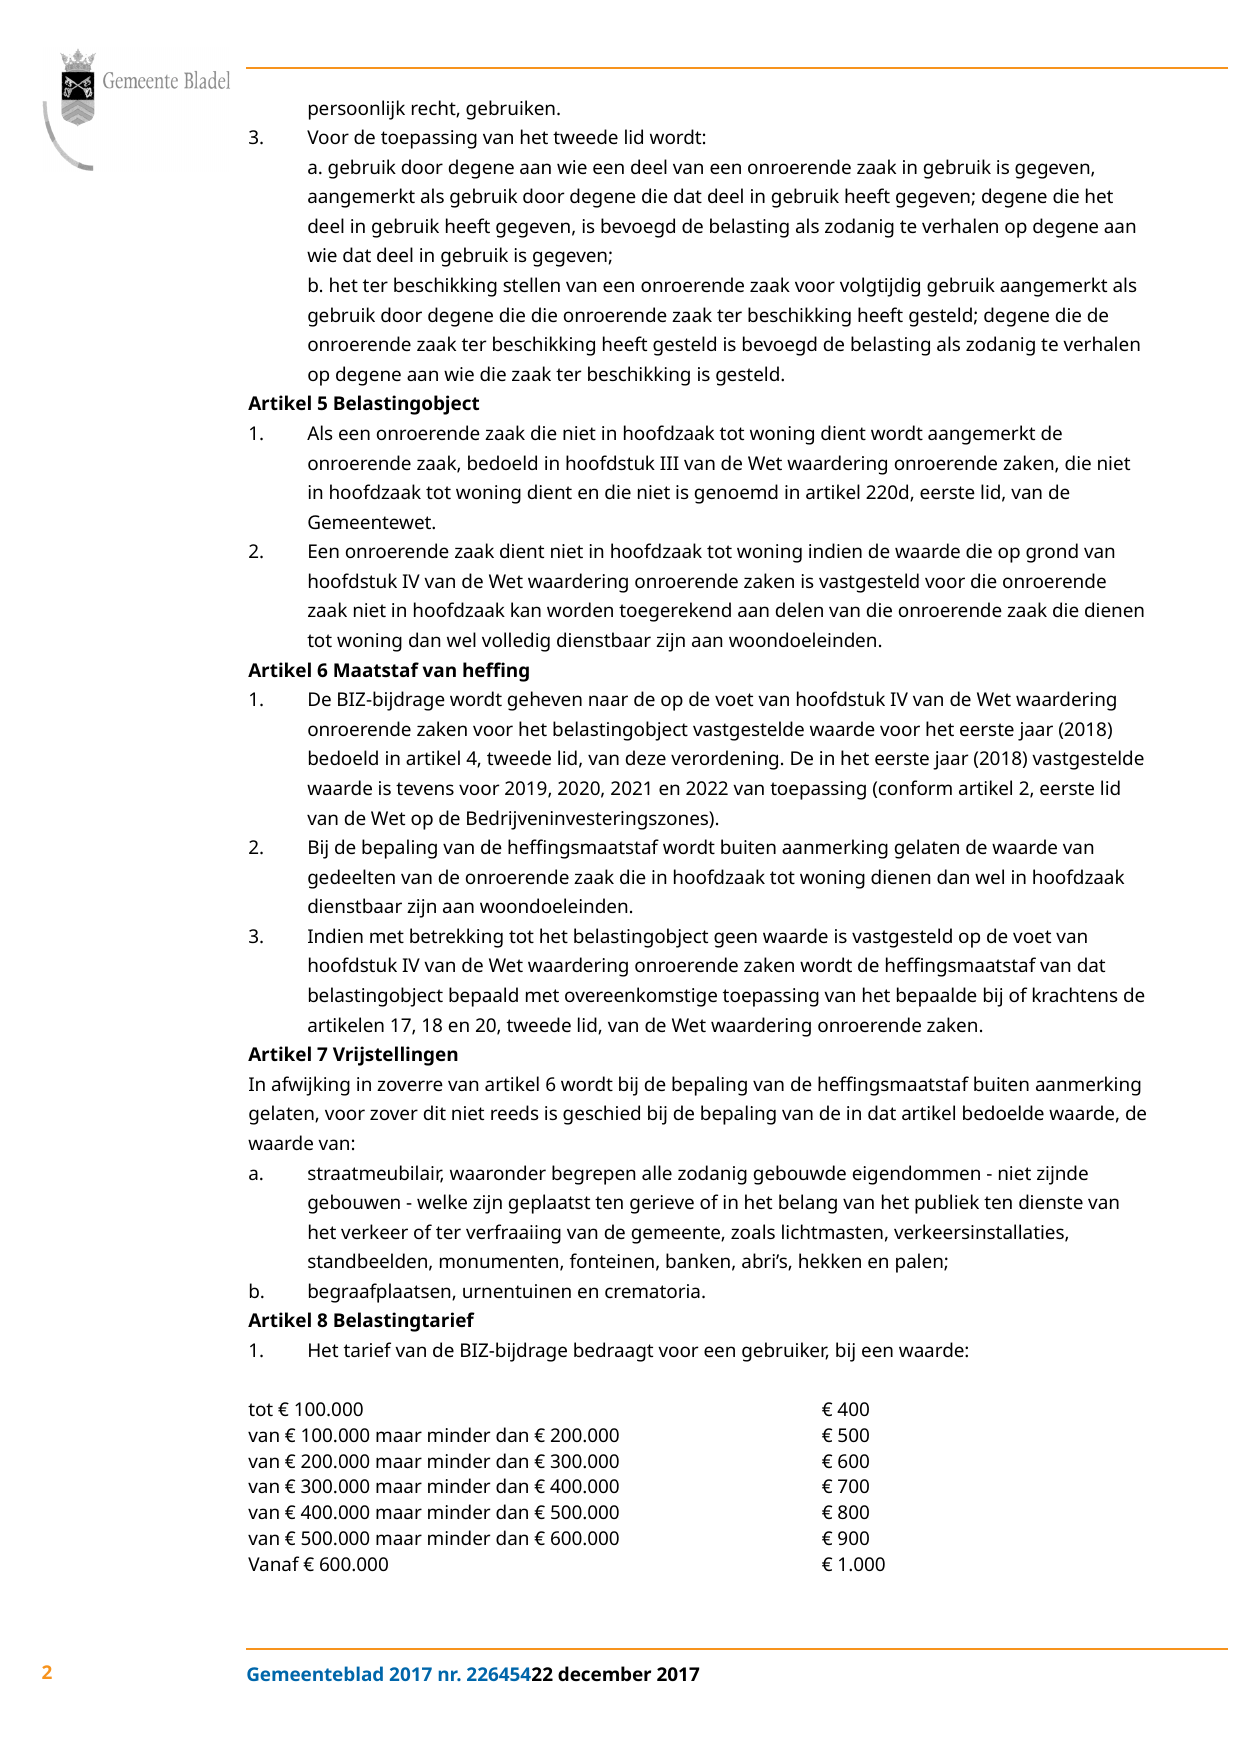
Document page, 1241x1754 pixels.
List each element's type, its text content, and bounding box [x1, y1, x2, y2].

list Een onroerende zaak dient niet in hoofdzaak tot woning indien de waarde die op grond van hoofdstuk IV van de Wet waardering onroerende zaken is vastgesteld voor die onroerende zaak niet in hoofdzaak kan worden toegerekend aan delen van die onroerende zaak die dienen tot woning dan wel volledig dienstbaar zijn aan woondoeleinden. [248, 538, 1152, 653]
table_cell Vanaf € 600.000 [248, 1551, 822, 1577]
table_cell van € 100.000 maar minder dan € 200.000 [248, 1422, 822, 1448]
list b. het ter beschikking stellen van een onroerende zaak voor volgtijdig gebruik aangemerkt als gebruik door degene die die onroerende zaak ter beschikking heeft gesteld; degene die de onroerende zaak ter beschikking heeft gesteld is bevoegd de belasting als zodanig te verhalen op degene aan wie die zaak ter beschikking is gesteld. [248, 272, 1152, 387]
text Artikel 7 Vrijstellingen [248, 1041, 1152, 1067]
table_cell € 500 [822, 1422, 1152, 1448]
table_header € 400 [822, 1397, 1152, 1422]
table_cell € 600 [822, 1448, 1152, 1474]
text In afwijking in zoverre van artikel 6 wordt bij de bepaling van de heffingsmaatstaf buiten aanmerking gelaten, voor zover dit niet reeds is geschied bij de bepaling van de in dat artikel bedoelde waarde, de waarde van: [248, 1071, 1152, 1156]
text Artikel 8 Belastingtarief [248, 1308, 1152, 1333]
list Voor de toepassing van het tweede lid wordt: [248, 124, 1152, 150]
table_cell van € 300.000 maar minder dan € 400.000 [248, 1474, 822, 1499]
table_cell € 700 [822, 1474, 1152, 1499]
list Indien met betrekking tot het belastingobject geen waarde is vastgesteld op de voet van hoofdstuk IV van de Wet waardering onroerende zaken wordt de heffingsmaatstaf van dat belastingobject bepaald met overeenkomstige toepassing van het bepaalde bij of krachtens de artikelen 17, 18 en 20, tweede lid, van de Wet waardering onroerende zaken. [248, 923, 1152, 1038]
table_cell € 1.000 [822, 1551, 1152, 1577]
table_cell van € 400.000 maar minder dan € 500.000 [248, 1500, 822, 1525]
list De BIZ-bijdrage wordt geheven naar de op de voet van hoofdstuk IV van de Wet waardering onroerende zaken voor het belastingobject vastgestelde waarde voor het eerste jaar (2018) bedoeld in artikel 4, tweede lid, van deze verordening. De in het eerste jaar (2018) vastgestelde waarde is tevens voor 2019, 2020, 2021 en 2022 van toepassing (conform artikel 2, eerste lid van de Wet op de Bedrijveninvesteringszones). [248, 686, 1152, 831]
table_cell € 800 [822, 1500, 1152, 1525]
list persoonlijk recht, gebruiken. [248, 95, 1152, 121]
table_cell van € 500.000 maar minder dan € 600.000 [248, 1525, 822, 1551]
list Bij de bepaling van de heffingsmaatstaf wordt buiten aanmerking gelaten de waarde van gedeelten van de onroerende zaak die in hoofdzaak tot woning dienen dan wel in hoofdzaak dienstbaar zijn aan woondoeleinden. [248, 834, 1152, 919]
table_header tot € 100.000 [248, 1397, 822, 1422]
table_cell € 900 [822, 1525, 1152, 1551]
text Artikel 5 Belastingobject [248, 391, 1152, 416]
text Artikel 6 Maatstaf van heffing [248, 657, 1152, 683]
picture [41, 47, 231, 172]
list Het tarief van de BIZ-bijdrage bedraagt voor een gebruiker, bij een waarde: [248, 1337, 1152, 1363]
list straatmeubilair, waaronder begrepen alle zodanig gebouwde eigendommen - niet zijnde gebouwen - welke zijn geplaatst ten gerieve of in het belang van het publiek ten dienste van het verkeer of ter verfraaiing van de gemeente, zoals lichtmasten, verkeersinstallaties, standbeelden, monumenten, fonteinen, banken, abri’s, hekken en palen; [248, 1160, 1152, 1274]
list begraafplaatsen, urnentuinen en crematoria. [248, 1278, 1152, 1304]
list Als een onroerende zaak die niet in hoofdzaak tot woning dient wordt aangemerkt de onroerende zaak, bedoeld in hoofdstuk III van de Wet waardering onroerende zaken, die niet in hoofdzaak tot woning dient en die niet is genoemd in artikel 220d, eerste lid, van de Gemeentewet. [248, 420, 1152, 535]
table_cell van € 200.000 maar minder dan € 300.000 [248, 1448, 822, 1474]
list a. gebruik door degene aan wie een deel van een onroerende zaak in gebruik is gegeven, aangemerkt als gebruik door degene die dat deel in gebruik heeft gegeven; degene die het deel in gebruik heeft gegeven, is bevoegd de belasting als zodanig te verhalen op degene aan wie dat deel in gebruik is gegeven; [248, 154, 1152, 268]
